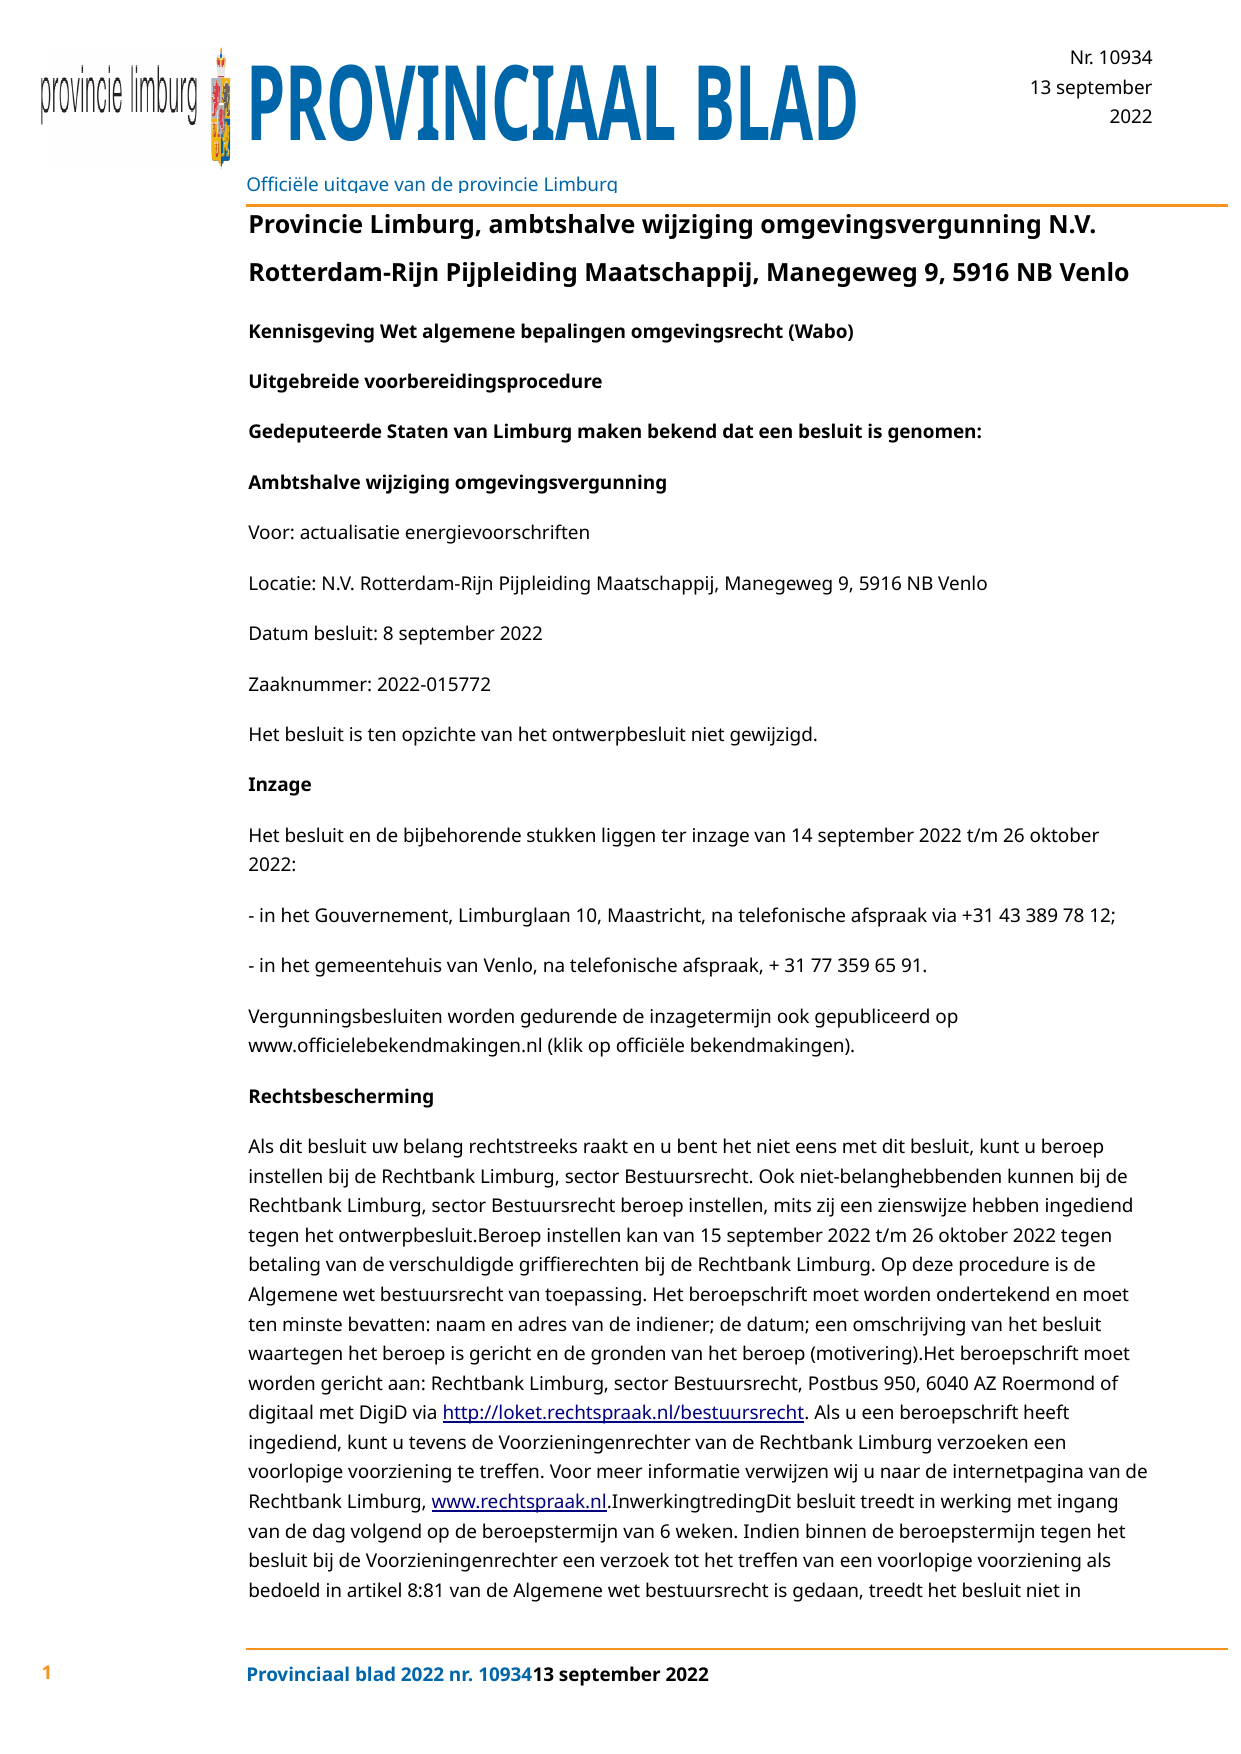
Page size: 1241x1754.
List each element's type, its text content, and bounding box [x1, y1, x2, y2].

text Inzage [248, 772, 1152, 797]
text Zaaknummer: 2022-015772 [248, 671, 1152, 697]
text Het besluit is ten opzichte van het ontwerpbesluit niet gewijzigd. [248, 721, 1152, 747]
text Datum besluit: 8 september 2022 [248, 620, 1152, 646]
text Kennisgeving Wet algemene bepalingen omgevingsrecht (Wabo) [248, 318, 1152, 344]
text Gedeputeerde Staten van Limburg maken bekend dat een besluit is genomen: [248, 419, 1152, 444]
text Locatie: N.V. Rotterdam-Rijn Pijpleiding Maatschappij, Manegeweg 9, 5916 NB Venlo [248, 570, 1152, 596]
text Ambtshalve wijziging omgevingsvergunning [248, 469, 1152, 495]
text Als dit besluit uw belang rechtstreeks raakt en u bent het niet eens met dit besluit, kunt u beroep instellen bij de Rechtbank Limburg, sector Bestuursrecht. Ook niet-belanghebbenden kunnen bij de Rechtbank Limburg, sector Bestuursrecht beroep instellen, mits zij een zienswijze hebben ingediend tegen het ontwerpbesluit.Beroep instellen kan van 15 september 2022 t/m 26 oktober 2022 tegen betaling van de verschuldigde griffierechten bij de Rechtbank Limburg. Op deze procedure is de Algemene wet bestuursrecht van toepassing. Het beroepschrift moet worden ondertekend en moet ten minste bevatten: naam en adres van de indiener; de datum; een omschrijving van het besluit waartegen het beroep is gericht en de gronden van het beroep (motivering).Het beroepschrift moet worden gericht aan: Rechtbank Limburg, sector Bestuursrecht, Postbus 950, 6040 AZ Roermond of digitaal met DigiD via http://loket.rechtspraak.nl/bestuursrecht. Als u een beroepschrift heeft ingediend, kunt u tevens de Voorzieningenrechter van de Rechtbank Limburg verzoeken een voorlopige voorziening te treffen. Voor meer informatie verwijzen wij u naar de internetpagina van de Rechtbank Limburg, www.rechtspraak.nl.InwerkingtredingDit besluit treedt in werking met ingang van de dag volgend op de beroepstermijn van 6 weken. Indien binnen de beroepstermijn tegen het besluit bij de Voorzieningenrechter een verzoek tot het treffen van een voorlopige voorziening als bedoeld in artikel 8:81 van de Algemene wet bestuursrecht is gedaan, treedt het besluit niet in [248, 1133, 1152, 1603]
text Voor: actualisatie energievoorschriften [248, 519, 1152, 545]
picture [41, 47, 231, 172]
text - in het Gouvernement, Limburglaan 10, Maastricht, na telefonische afspraak via +31 43 389 78 12; [248, 902, 1152, 928]
text - in het gemeentehuis van Venlo, na telefonische afspraak, + 31 77 359 65 91. [248, 952, 1152, 978]
text Het besluit en de bijbehorende stukken liggen ter inzage van 14 september 2022 t/m 26 oktober 2022: [248, 822, 1152, 877]
text Provincie Limburg, ambtshalve wijziging omgevingsvergunning N.V. Rotterdam-Rijn Pijpleiding Maatschappij, Manegeweg 9, 5916 NB Venlo [248, 207, 1152, 288]
text Rechtsbescherming [248, 1083, 1152, 1109]
text Vergunningsbesluiten worden gedurende de inzagetermijn ook gepubliceerd op www.officielebekendmakingen.nl (klik op officiële bekendmakingen). [248, 1003, 1152, 1058]
text Uitgebreide voorbereidingsprocedure [248, 368, 1152, 394]
